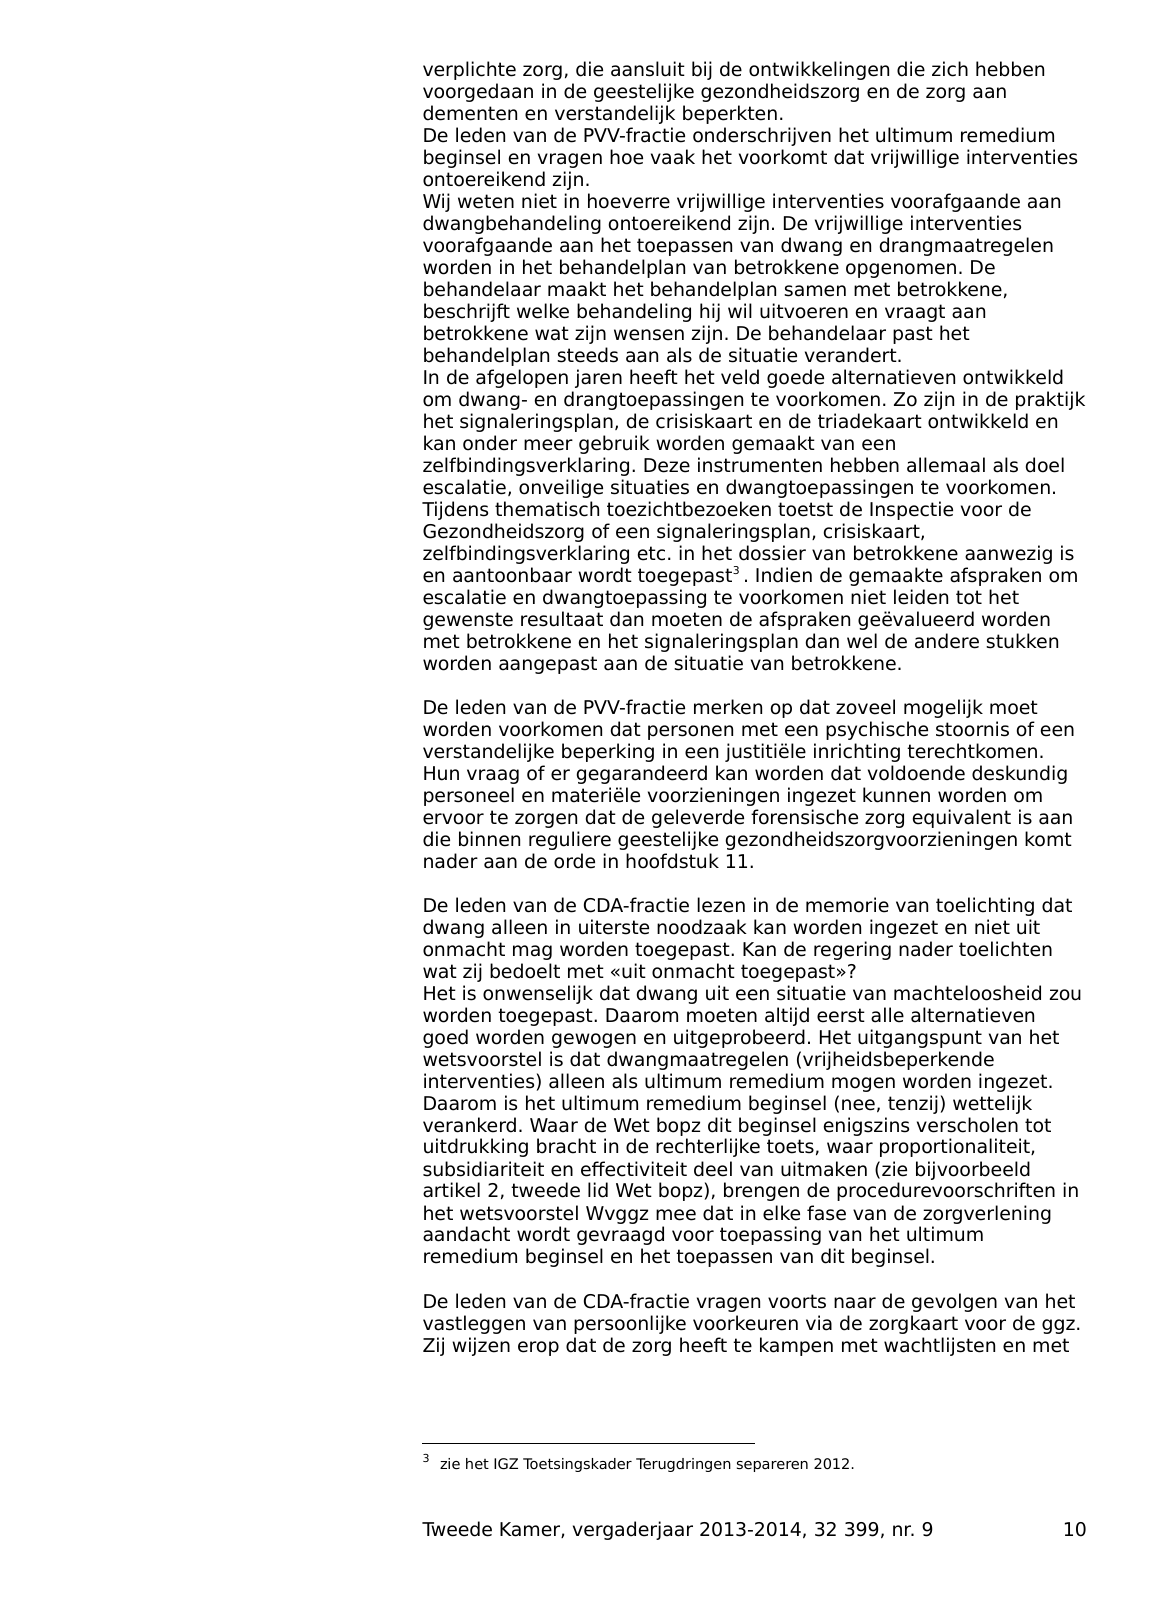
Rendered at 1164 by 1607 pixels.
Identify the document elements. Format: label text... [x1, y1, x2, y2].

text Het is onwenselijk dat dwang uit een situatie van machteloosheid zou worden toegepast. Daarom moeten altijd eerst alle alternatieven goed worden gewogen en uitgeprobeerd. Het uitgangspunt van het wetsvoorstel is dat dwangmaatregelen (vrijheidsbeperkende interventies) alleen als ultimum remedium mogen worden ingezet. Daarom is het ultimum remedium beginsel (nee, tenzij) wettelijk verankerd. Waar de Wet bopz dit beginsel enigszins verscholen tot uitdrukking bracht in de rechterlijke toets, waar proportionaliteit, subsidiariteit en effectiviteit deel van uitmaken (zie bijvoorbeeld artikel 2, tweede lid Wet bopz), brengen de procedurevoorschriften in het wetsvoorstel Wvggz mee dat in elke fase van de zorgverlening aandacht wordt gevraagd voor toepassing van het ultimum remedium beginsel en het toepassen van dit beginsel. [422, 983, 1087, 1268]
text De leden van de CDA-fractie vragen voorts naar de gevolgen van het vastleggen van persoonlijke voorkeuren via de zorgkaart voor de ggz. Zij wijzen erop dat de zorg heeft te kampen met wachtlijsten en met [422, 1291, 1087, 1356]
text zie het IGZ Toetsingskader Terugdringen separeren 2012. [422, 1452, 1087, 1474]
text verplichte zorg, die aansluit bij de ontwikkelingen die zich hebben voorgedaan in de geestelijke gezondheidszorg en de zorg aan dementen en verstandelijk beperkten. [422, 59, 1087, 125]
text De leden van de PVV-fractie onderschrijven het ultimum remedium beginsel en vragen hoe vaak het voorkomt dat vrijwillige interventies ontoereikend zijn. [422, 125, 1087, 191]
text De leden van de CDA-fractie lezen in de memorie van toelichting dat dwang alleen in uiterste noodzaak kan worden ingezet en niet uit onmacht mag worden toegepast. Kan de regering nader toelichten wat zij bedoelt met «uit onmacht toegepast»? [422, 895, 1087, 983]
text In de afgelopen jaren heeft het veld goede alternatieven ontwikkeld om dwang- en drangtoepassingen te voorkomen. Zo zijn in de praktijk het signaleringsplan, de crisiskaart en de triadekaart ontwikkeld en kan onder meer gebruik worden gemaakt van een zelfbindingsverklaring. Deze instrumenten hebben allemaal als doel escalatie, onveilige situaties en dwangtoepassingen te voorkomen. Tijdens thematisch toezichtbezoeken toetst de Inspectie voor de Gezondheidszorg of een signaleringsplan, crisiskaart, zelfbindingsverklaring etc. in het dossier van betrokkene aanwezig is en aantoonbaar wordt toegepast. Indien de gemaakte afspraken om escalatie en dwangtoepassing te voorkomen niet leiden tot het gewenste resultaat dan moeten de afspraken geëvalueerd worden met betrokkene en het signaleringsplan dan wel de andere stukken worden aangepast aan de situatie van betrokkene. [422, 367, 1087, 674]
text Wij weten niet in hoeverre vrijwillige interventies voorafgaande aan dwangbehandeling ontoereikend zijn. De vrijwillige interventies voorafgaande aan het toepassen van dwang en drangmaatregelen worden in het behandelplan van betrokkene opgenomen. De behandelaar maakt het behandelplan samen met betrokkene, beschrijft welke behandeling hij wil uitvoeren en vraagt aan betrokkene wat zijn wensen zijn. De behandelaar past het behandelplan steeds aan als de situatie verandert. [422, 191, 1087, 367]
text De leden van de PVV-fractie merken op dat zoveel mogelijk moet worden voorkomen dat personen met een psychische stoornis of een verstandelijke beperking in een justitiële inrichting terechtkomen. Hun vraag of er gegarandeerd kan worden dat voldoende deskundig personeel en materiële voorzieningen ingezet kunnen worden om ervoor te zorgen dat de geleverde forensische zorg equivalent is aan die binnen reguliere geestelijke gezondheidszorgvoorzieningen komt nader aan de orde in hoofdstuk 11. [422, 697, 1087, 872]
